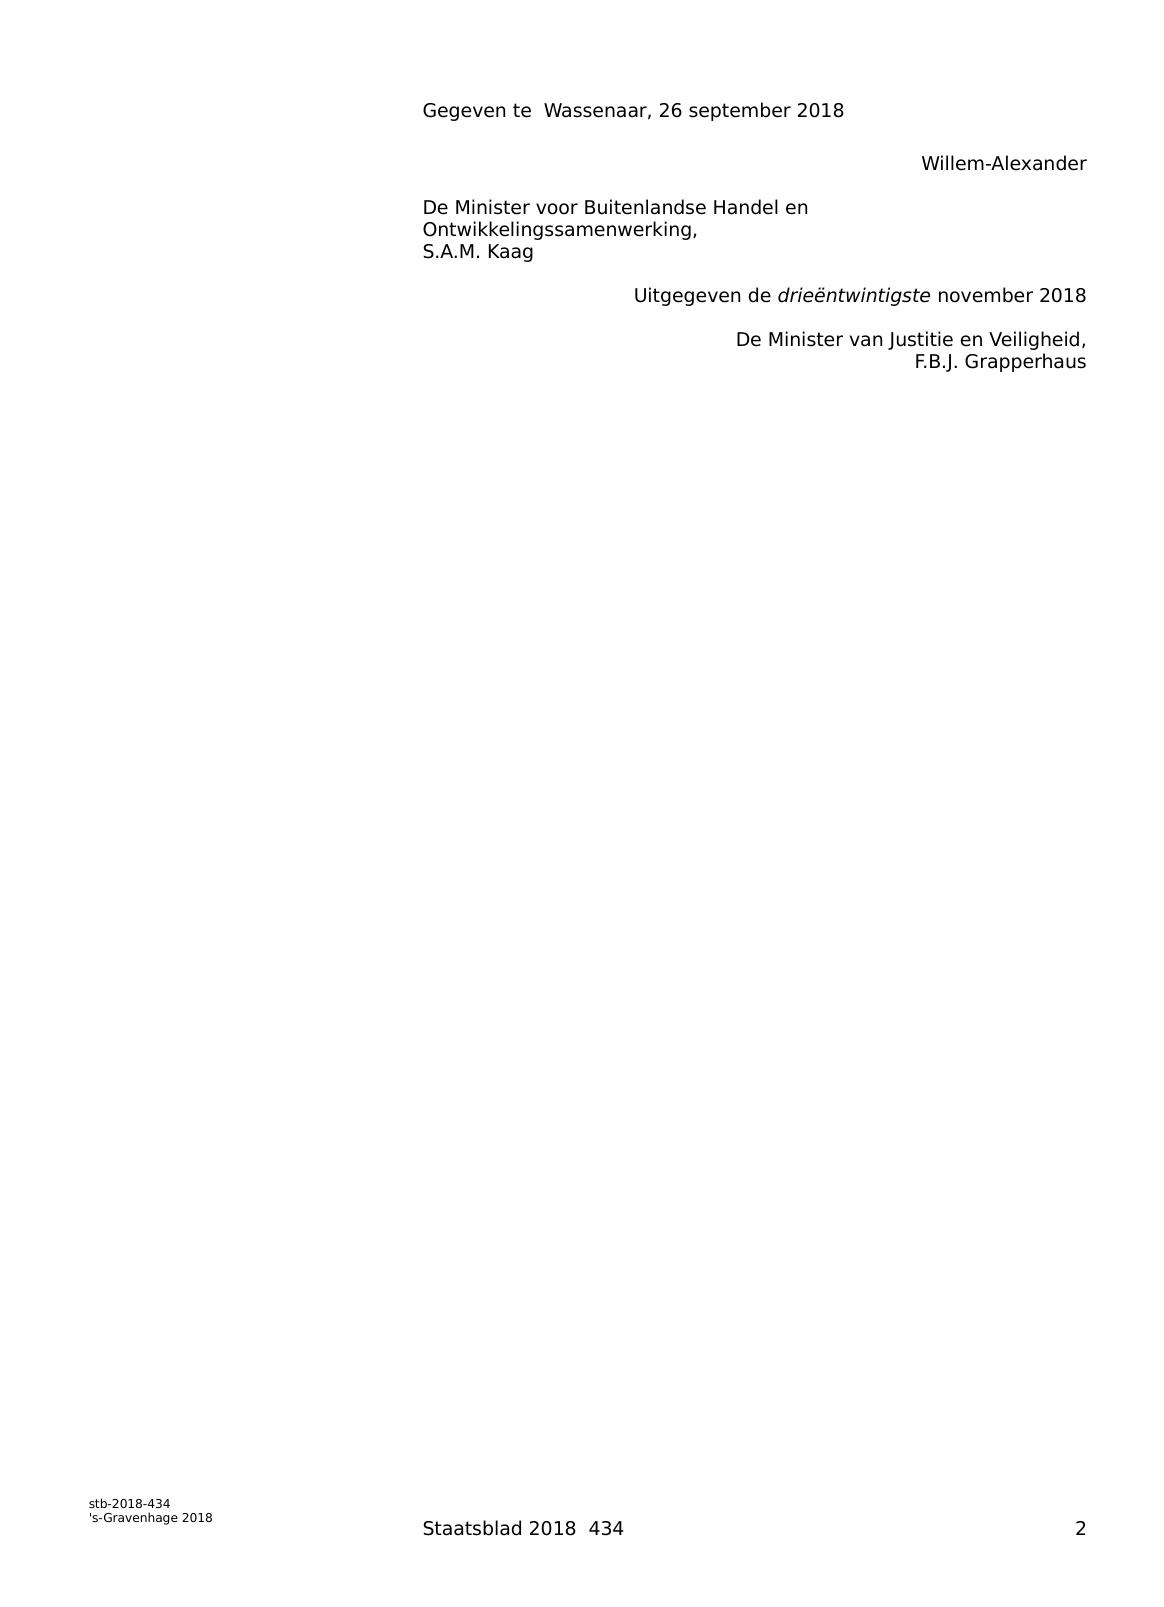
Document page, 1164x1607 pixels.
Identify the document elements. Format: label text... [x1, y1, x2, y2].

text Uitgegeven de drieëntwintigste november 2018 [422, 285, 1087, 307]
text 's-Gravenhage 2018 [88, 1511, 323, 1525]
text De Minister van Justitie en Veiligheid, F.B.J. Grapperhaus [422, 329, 1087, 373]
text De Minister voor Buitenlandse Handel en Ontwikkelingssamenwerking, S.A.M. Kaag [422, 197, 1087, 262]
text Gegeven te Wassenaar, 26 september 2018 [422, 100, 1087, 122]
text stb-2018-434 [88, 1497, 323, 1511]
text Willem-Alexander [422, 152, 1087, 174]
